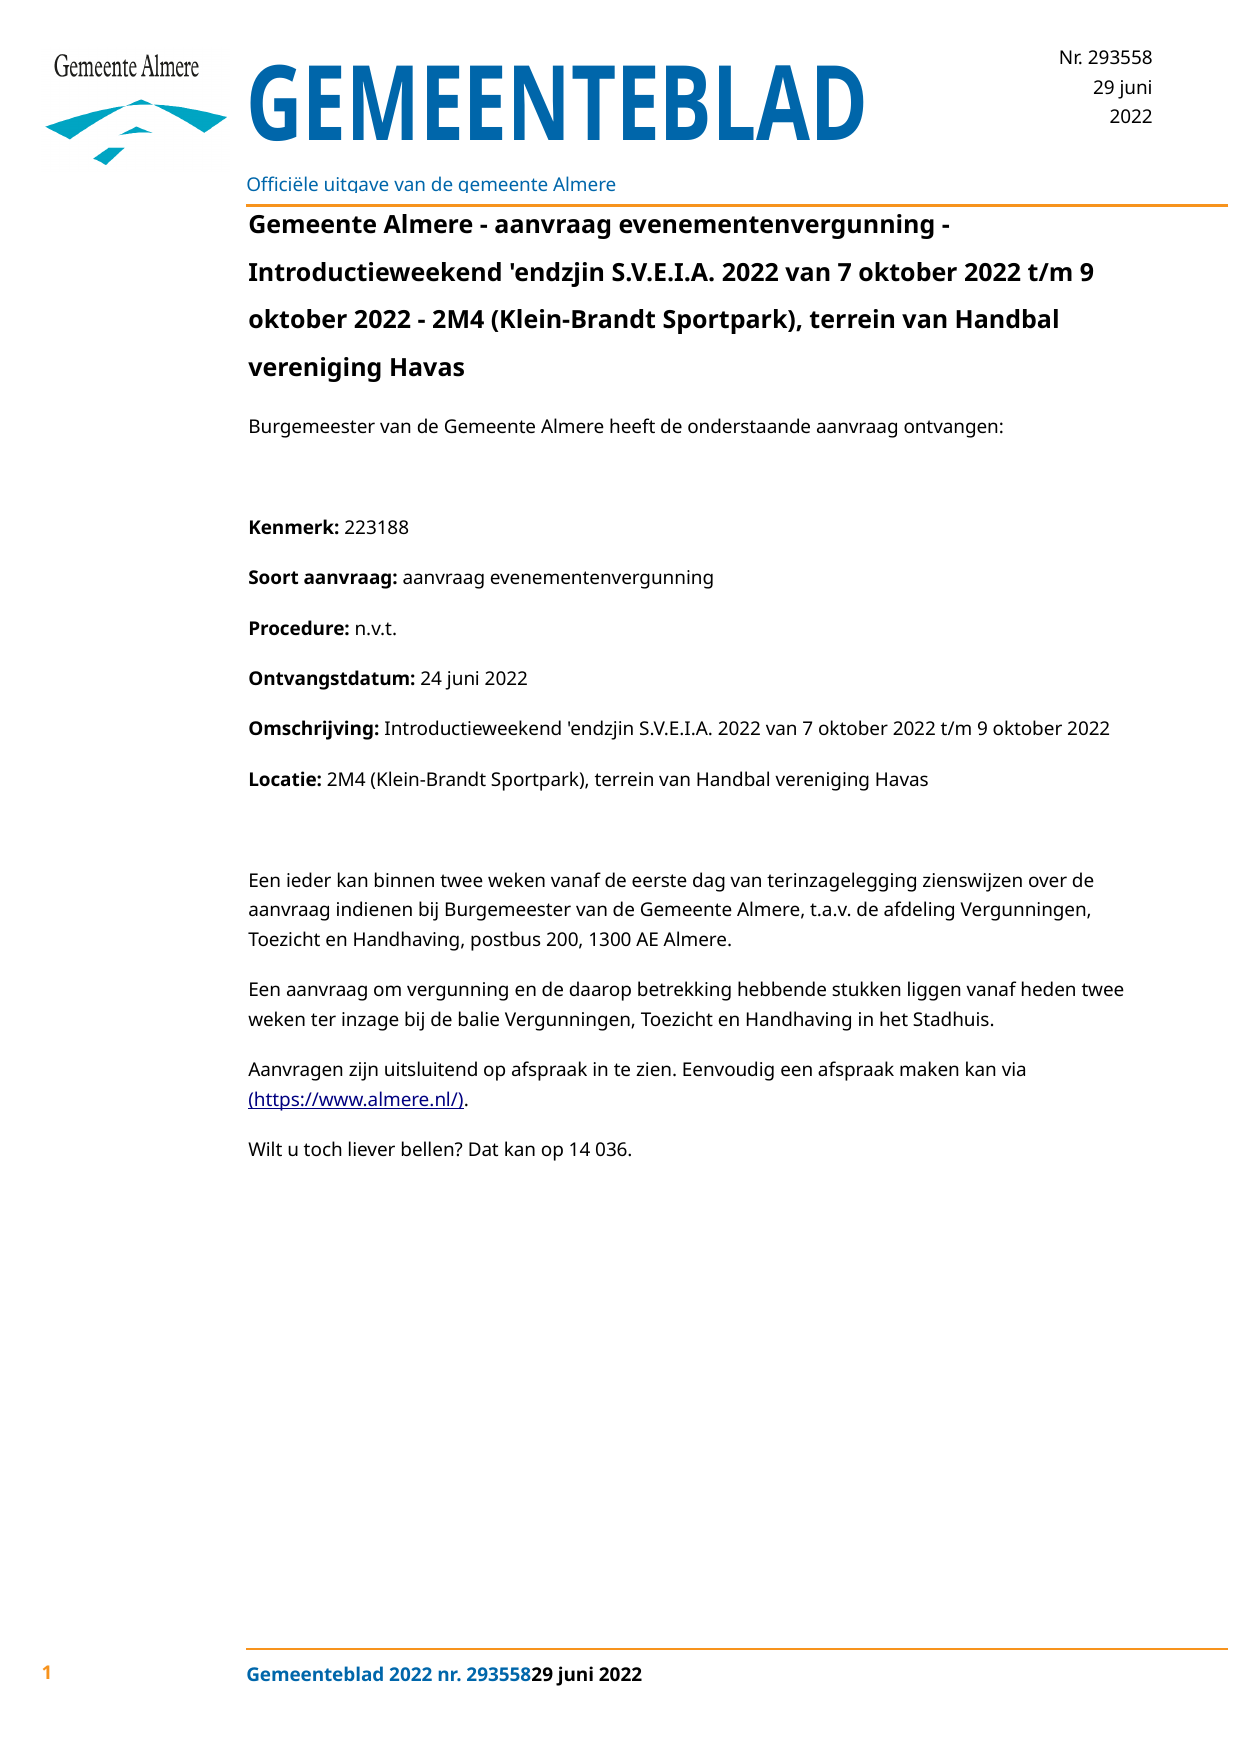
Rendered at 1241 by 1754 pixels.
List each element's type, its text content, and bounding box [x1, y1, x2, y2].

text Locatie: 2M4 (Klein-Brandt Sportpark), terrein van Handbal vereniging Havas [248, 766, 1152, 792]
text Een ieder kan binnen twee weken vanaf de eerste dag van terinzagelegging zienswijzen over de aanvraag indienen bij Burgemeester van de Gemeente Almere, t.a.v. de afdeling Vergunningen, Toezicht en Handhaving, postbus 200, 1300 AE Almere. [248, 867, 1152, 952]
text Burgemeester van de Gemeente Almere heeft de onderstaande aanvraag ontvangen: [248, 413, 1152, 439]
text Gemeente Almere - aanvraag evenementenvergunning - Introductieweekend 'endzjin S.V.E.I.A. 2022 van 7 oktober 2022 t/m 9 oktober 2022 - 2M4 (Klein-Brandt Sportpark), terrein van Handbal vereniging Havas [248, 207, 1152, 384]
text Kenmerk: 223188 [248, 514, 1152, 540]
text Procedure: n.v.t. [248, 615, 1152, 641]
text Wilt u toch liever bellen? Dat kan op 14 036. [248, 1136, 1152, 1162]
picture [41, 47, 231, 172]
text Ontvangstdatum: 24 juni 2022 [248, 665, 1152, 691]
text Soort aanvraag: aanvraag evenementenvergunning [248, 564, 1152, 590]
text Aanvragen zijn uitsluitend op afspraak in te zien. Eenvoudig een afspraak maken kan via (https://www.almere.nl/). [248, 1056, 1152, 1112]
text Omschrijving: Introductieweekend 'endzjin S.V.E.I.A. 2022 van 7 oktober 2022 t/m 9 oktober 2022 [248, 716, 1152, 741]
text Een aanvraag om vergunning en de daarop betrekking hebbende stukken liggen vanaf heden twee weken ter inzage bij de balie Vergunningen, Toezicht en Handhaving in het Stadhuis. [248, 976, 1152, 1032]
